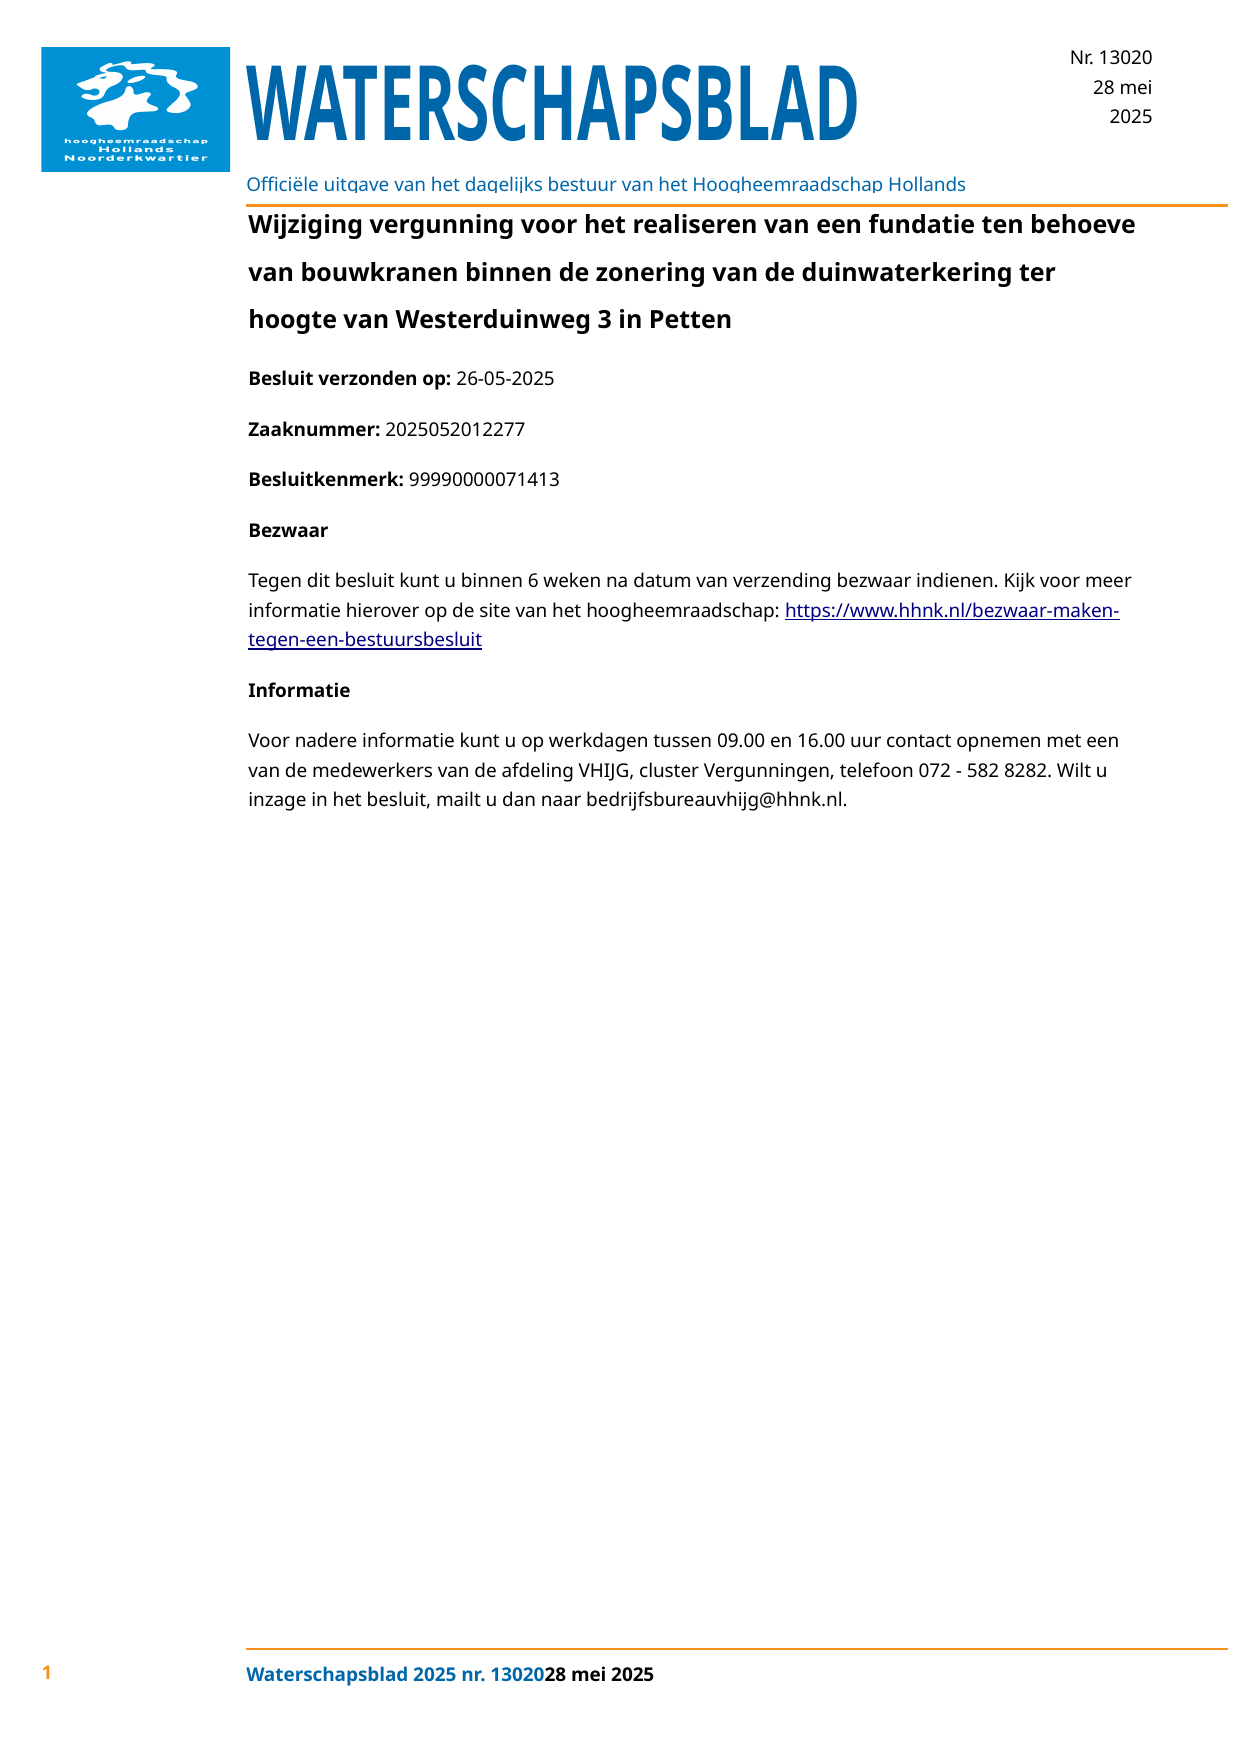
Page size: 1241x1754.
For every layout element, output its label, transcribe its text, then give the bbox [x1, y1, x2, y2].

text Tegen dit besluit kunt u binnen 6 weken na datum van verzending bezwaar indienen. Kijk voor meer informatie hierover op de site van het hoogheemraadschap: https://www.hhnk.nl/bezwaar-maken-tegen-een-bestuursbesluit [248, 567, 1152, 652]
text Besluit verzonden op: 26-05-2025 [248, 366, 1152, 391]
text Informatie [248, 677, 1152, 702]
picture [118, 62, 197, 112]
picture [129, 76, 144, 82]
text Wijziging vergunning voor het realiseren van een fundatie ten behoeve van bouwkranen binnen de zonering van de duinwaterkering ter hoogte van Westerduinweg 3 in Petten [248, 207, 1152, 336]
picture [88, 87, 157, 130]
text Voor nadere informatie kunt u op werkdagen tussen 09.00 en 16.00 uur contact opnemen met een van de medewerkers van de afdeling VHIJG, cluster Vergunningen, telefoon 072 - 582 8282. Wilt u inzage in het besluit, mailt u dan naar bedrijfsbureauvhijg@hhnk.nl. [248, 727, 1152, 812]
picture [78, 64, 122, 99]
text Zaaknummer: 2025052012277 [248, 416, 1152, 442]
text Bezwaar [248, 517, 1152, 542]
text Besluitkenmerk: 99990000071413 [248, 466, 1152, 492]
